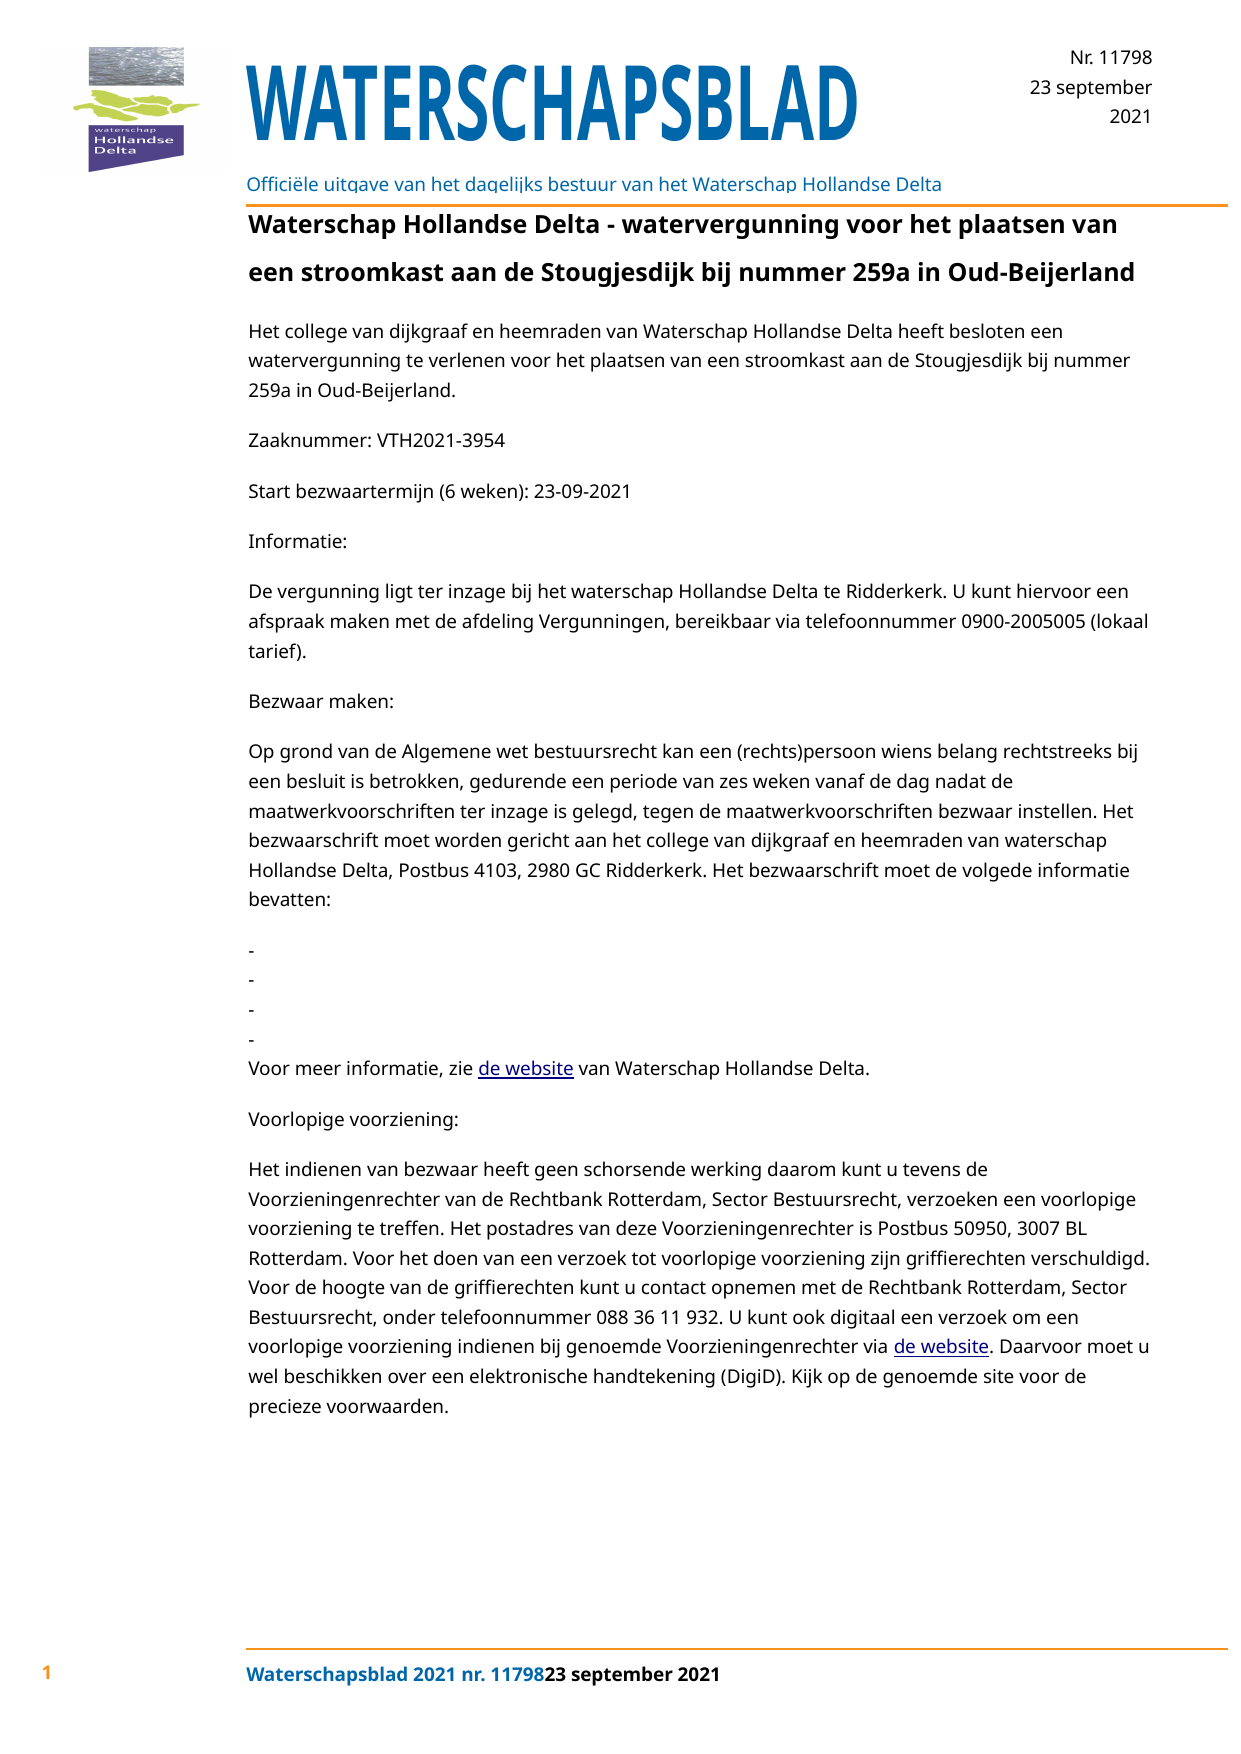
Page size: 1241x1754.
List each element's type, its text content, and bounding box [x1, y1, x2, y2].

text Informatie: [248, 528, 1152, 554]
text Voorlopige voorziening: [248, 1106, 1152, 1132]
picture [41, 47, 231, 172]
text Bezwaar maken: [248, 688, 1152, 714]
text Op grond van de Algemene wet bestuursrecht kan een (rechts)persoon wiens belang rechtstreeks bij een besluit is betrokken, gedurende een periode van zes weken vanaf de dag nadat de maatwerkvoorschriften ter inzage is gelegd, tegen de maatwerkvoorschriften bezwaar instellen. Het bezwaarschrift moet worden gericht aan het college van dijkgraaf en heemraden van waterschap Hollandse Delta, Postbus 4103, 2980 GC Ridderkerk. Het bezwaarschrift moet de volgede informatie bevatten: [248, 739, 1152, 912]
text Zaaknummer: VTH2021-3954 [248, 427, 1152, 453]
text Voor meer informatie, zie de website van Waterschap Hollandse Delta. [248, 1055, 1152, 1081]
text De vergunning ligt ter inzage bij het waterschap Hollandse Delta te Ridderkerk. U kunt hiervoor een afspraak maken met de afdeling Vergunningen, bereikbaar via telefoonnummer 0900-2005005 (lokaal tarief). [248, 579, 1152, 664]
text Het indienen van bezwaar heeft geen schorsende werking daarom kunt u tevens de Voorzieningenrechter van de Rechtbank Rotterdam, Sector Bestuursrecht, verzoeken een voorlopige voorziening te treffen. Het postadres van deze Voorzieningenrechter is Postbus 50950, 3007 BL Rotterdam. Voor het doen van een verzoek tot voorlopige voorziening zijn griffierechten verschuldigd. Voor de hoogte van de griffierechten kunt u contact opnemen met de Rechtbank Rotterdam, Sector Bestuursrecht, onder telefoonnummer 088 36 11 932. U kunt ook digitaal een verzoek om een voorlopige voorziening indienen bij genoemde Voorzieningenrechter via de website. Daarvoor moet u wel beschikken over een elektronische handtekening (DigiD). Kijk op de genoemde site voor de precieze voorwaarden. [248, 1156, 1152, 1419]
text Het college van dijkgraaf en heemraden van Waterschap Hollandse Delta heeft besloten een watervergunning te verlenen voor het plaatsen van een stroomkast aan de Stougjesdijk bij nummer 259a in Oud-Beijerland. [248, 318, 1152, 403]
text Start bezwaartermijn (6 weken): 23-09-2021 [248, 478, 1152, 504]
text Waterschap Hollandse Delta - watervergunning voor het plaatsen van een stroomkast aan de Stougjesdijk bij nummer 259a in Oud-Beijerland [248, 207, 1152, 288]
